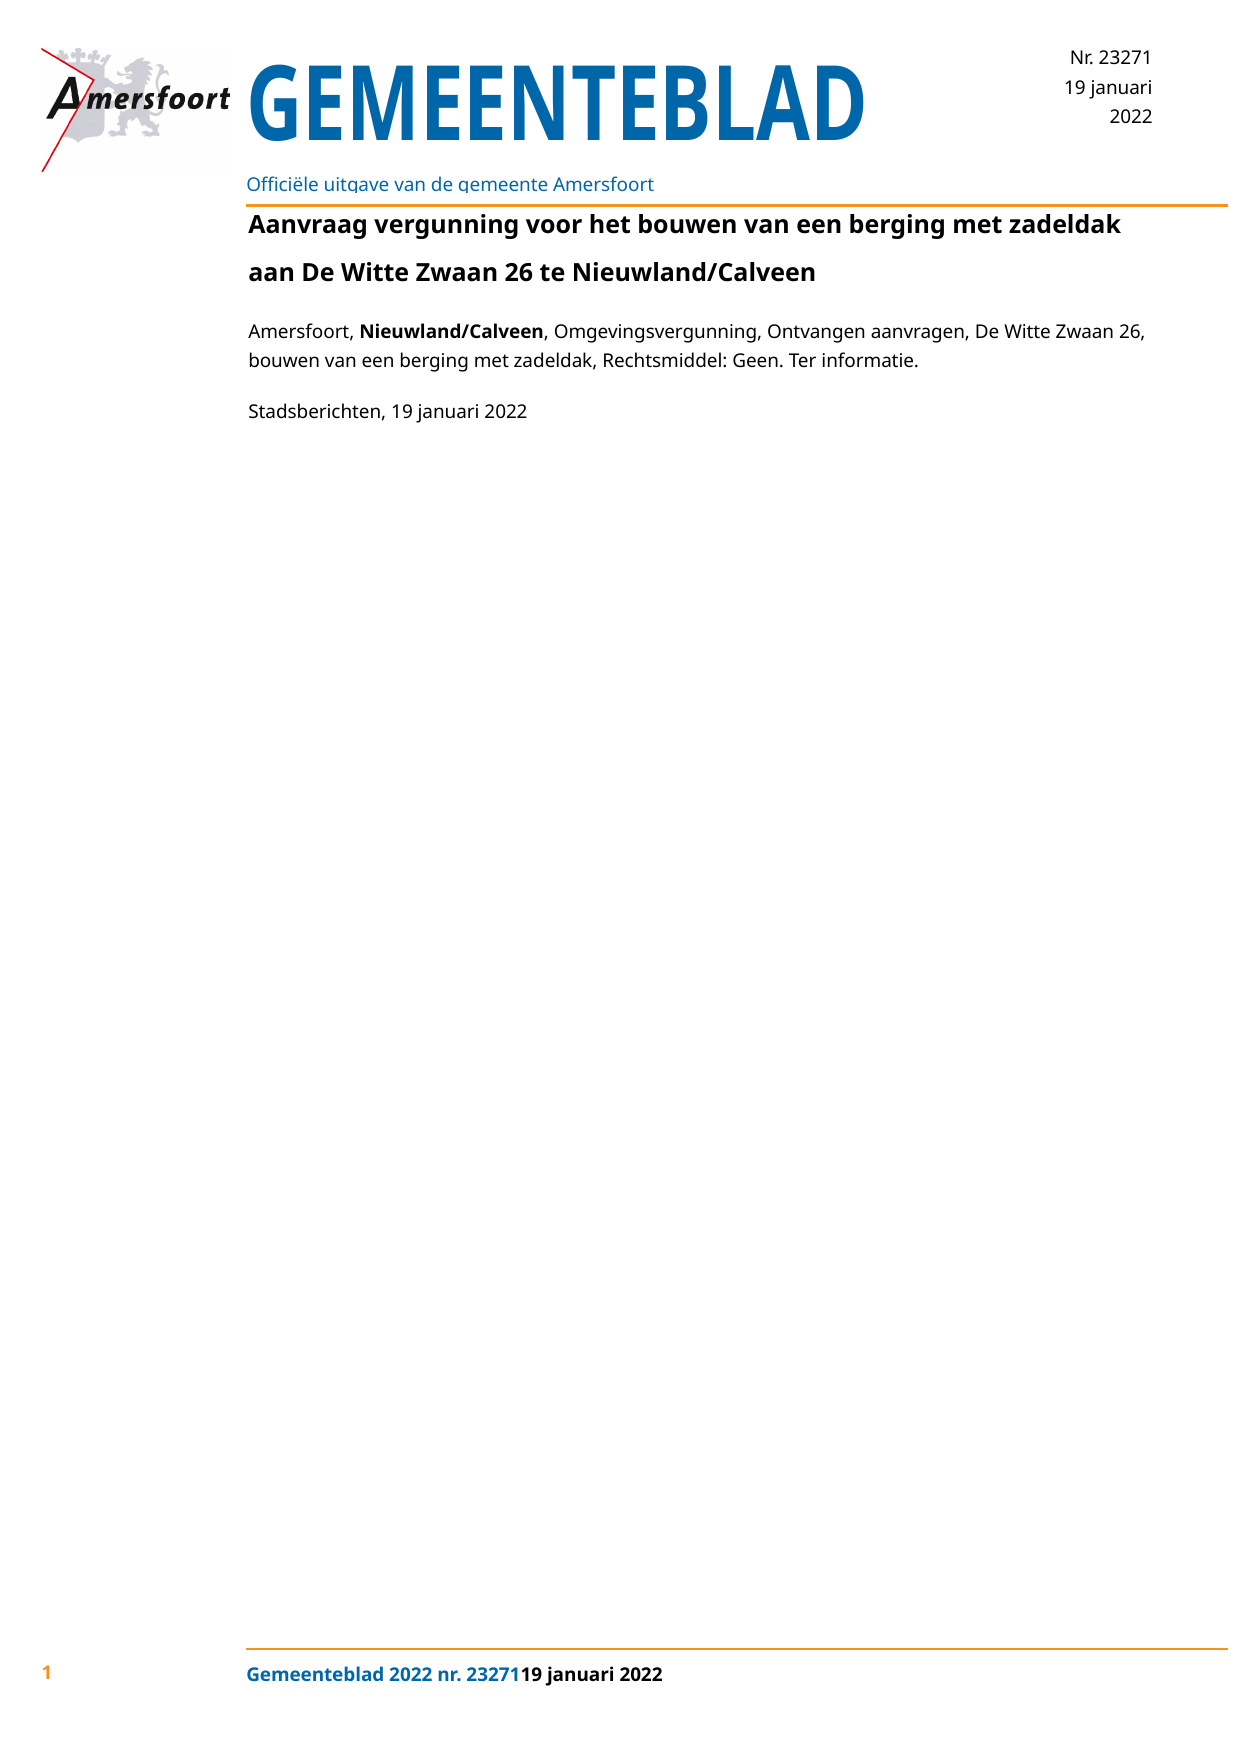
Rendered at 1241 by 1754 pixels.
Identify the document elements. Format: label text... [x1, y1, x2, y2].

picture [41, 47, 231, 172]
text Aanvraag vergunning voor het bouwen van een berging met zadeldak aan De Witte Zwaan 26 te Nieuwland/Calveen [248, 207, 1152, 288]
text Amersfoort, Nieuwland/Calveen, Omgevingsvergunning, Ontvangen aanvragen, De Witte Zwaan 26, bouwen van een berging met zadeldak, Rechtsmiddel: Geen. Ter informatie. [248, 318, 1152, 373]
text Stadsberichten, 19 januari 2022 [248, 398, 1152, 424]
